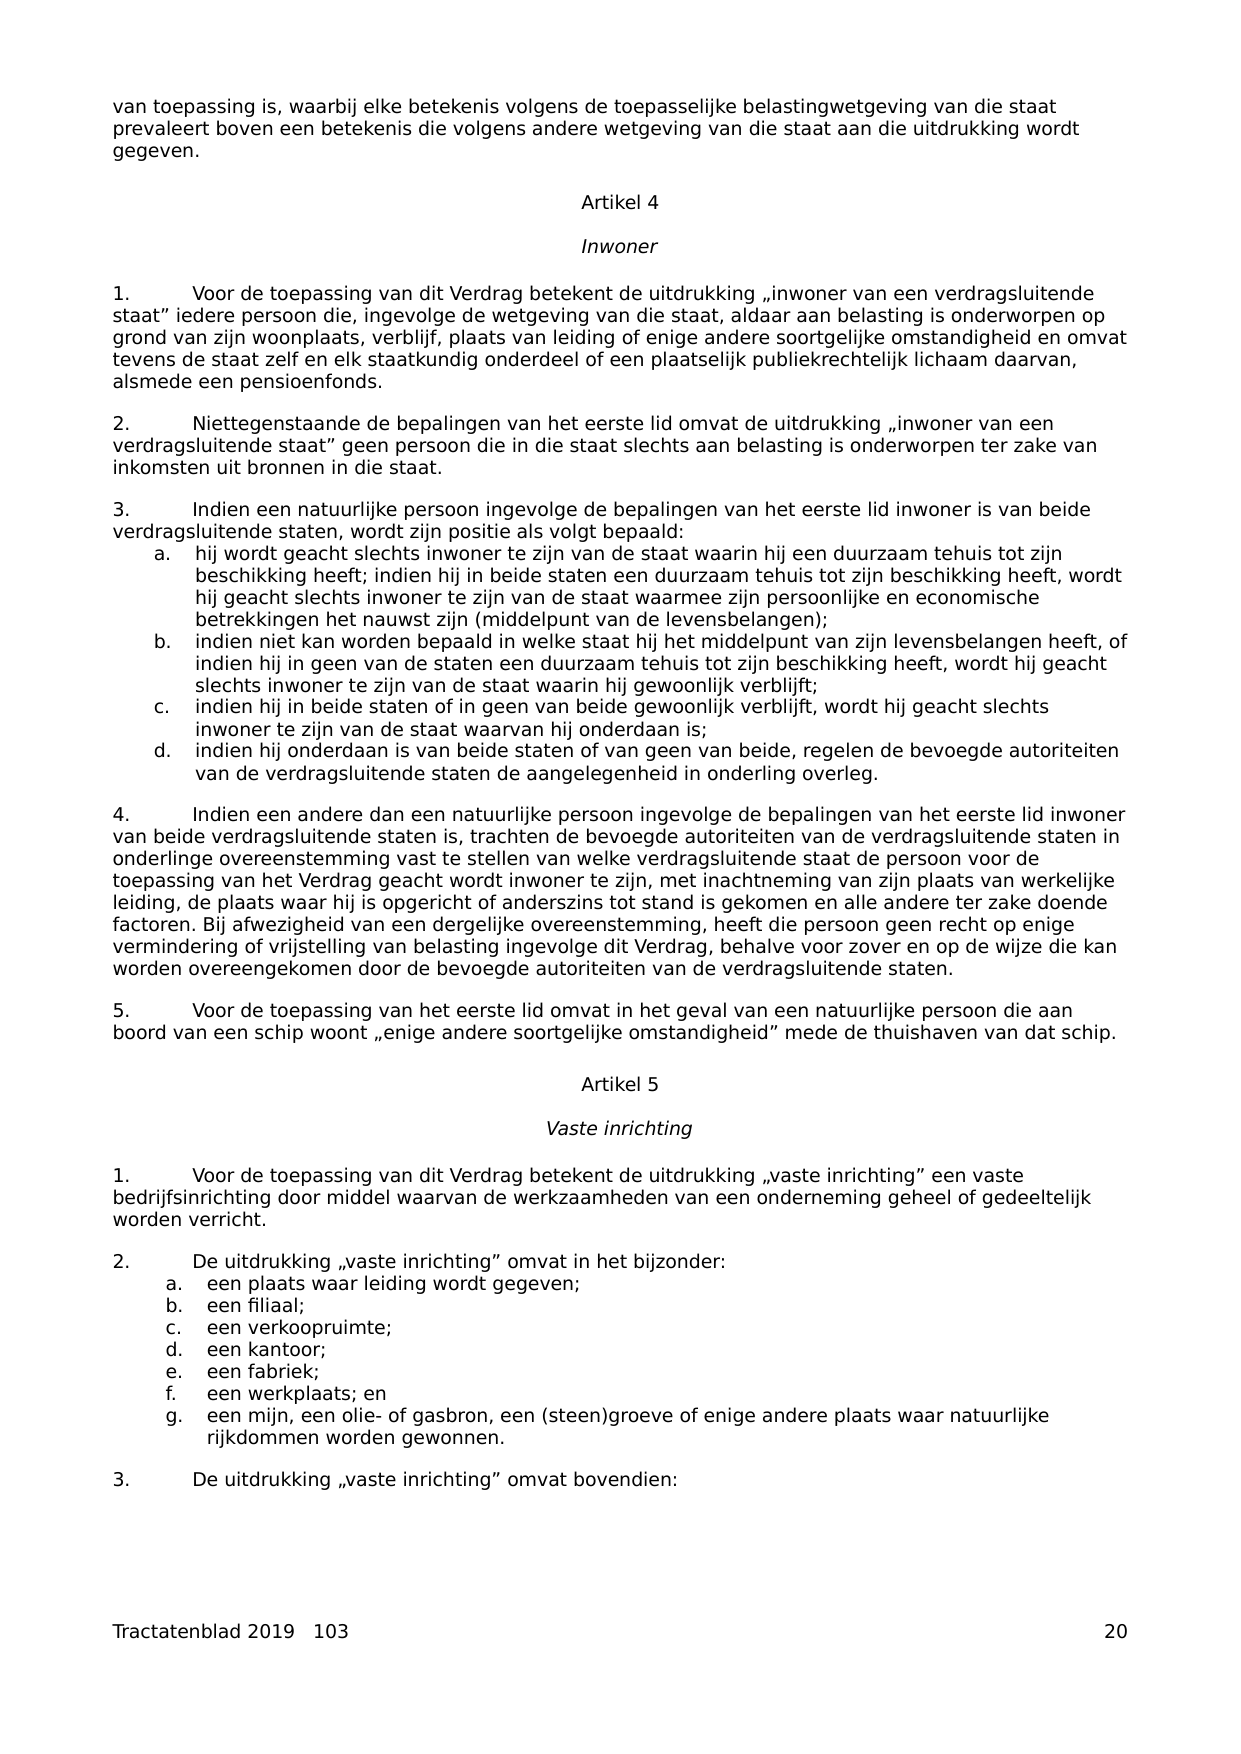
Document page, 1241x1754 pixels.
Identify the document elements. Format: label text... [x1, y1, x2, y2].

text 3. Indien een natuurlijke persoon ingevolge de bepalingen van het eerste lid inwoner is van beide verdragsluitende staten, wordt zijn positie als volgt bepaald: [112, 499, 1128, 543]
text b. indien niet kan worden bepaald in welke staat hij het middelpunt van zijn levensbelangen heeft, of indien hij in geen van de staten een duurzaam tehuis tot zijn beschikking heeft, wordt hij geacht slechts inwoner te zijn van de staat waarin hij gewoonlijk verblijft; [153, 631, 1128, 696]
text a. een plaats waar leiding wordt gegeven; [165, 1273, 1128, 1295]
text g. een mijn, een olie- of gasbron, een (steen)groeve of enige andere plaats waar natuurlijke rijkdommen worden gewonnen. [165, 1405, 1128, 1449]
text 2. Niettegenstaande de bepalingen van het eerste lid omvat de uitdrukking „inwoner van een verdragsluitende staat” geen persoon die in die staat slechts aan belasting is onderworpen ter zake van inkomsten uit bronnen in die staat. [112, 413, 1128, 479]
text 3. De uitdrukking „vaste inrichting” omvat bovendien: [112, 1469, 1128, 1491]
text b. een filiaal; [165, 1295, 1128, 1317]
text d. indien hij onderdaan is van beide staten of van geen van beide, regelen de bevoegde autoriteiten van de verdragsluitende staten de aangelegenheid in onderling overleg. [153, 740, 1128, 784]
text 2. De uitdrukking „vaste inrichting” omvat in het bijzonder: [112, 1251, 1128, 1273]
text d. een kantoor; [165, 1339, 1128, 1361]
text e. een fabriek; [165, 1361, 1128, 1383]
text a. hij wordt geacht slechts inwoner te zijn van de staat waarin hij een duurzaam tehuis tot zijn beschikking heeft; indien hij in beide staten een duurzaam tehuis tot zijn beschikking heeft, wordt hij geacht slechts inwoner te zijn van de staat waarmee zijn persoonlijke en economische betrekkingen het nauwst zijn (middelpunt van de levensbelangen); [153, 543, 1128, 631]
text c. indien hij in beide staten of in geen van beide gewoonlijk verblijft, wordt hij geacht slechts inwoner te zijn van de staat waarvan hij onderdaan is; [153, 696, 1128, 740]
text c. een verkoopruimte; [165, 1317, 1128, 1339]
text 4. Indien een andere dan een natuurlijke persoon ingevolge de bepalingen van het eerste lid inwoner van beide verdragsluitende staten is, trachten de bevoegde autoriteiten van de verdragsluitende staten in onderlinge overeenstemming vast te stellen van welke verdragsluitende staat de persoon voor de toepassing van het Verdrag geacht wordt inwoner te zijn, met inachtneming van zijn plaats van werkelijke leiding, de plaats waar hij is opgericht of anderszins tot stand is gekomen en alle andere ter zake doende factoren. Bij afwezigheid van een dergelijke overeenstemming, heeft die persoon geen recht op enige vermindering of vrijstelling van belasting ingevolge dit Verdrag, behalve voor zover en op de wijze die kan worden overeengekomen door de bevoegde autoriteiten van de verdragsluitende staten. [112, 804, 1128, 980]
subtitle Artikel 5 Vaste inrichting [112, 1074, 1128, 1140]
text van toepassing is, waarbij elke betekenis volgens de toepasselijke belastingwetgeving van die staat prevaleert boven een betekenis die volgens andere wetgeving van die staat aan die uitdrukking wordt gegeven. [112, 96, 1128, 162]
text 1. Voor de toepassing van dit Verdrag betekent de uitdrukking „inwoner van een verdragsluitende staat” iedere persoon die, ingevolge de wetgeving van die staat, aldaar aan belasting is onderworpen op grond van zijn woonplaats, verblijf, plaats van leiding of enige andere soortgelijke omstandigheid en omvat tevens de staat zelf en elk staatkundig onderdeel of een plaatselijk publiekrechtelijk lichaam daarvan, alsmede een pensioenfonds. [112, 283, 1128, 393]
text 1. Voor de toepassing van dit Verdrag betekent de uitdrukking „vaste inrichting” een vaste bedrijfsinrichting door middel waarvan de werkzaamheden van een onderneming geheel of gedeeltelijk worden verricht. [112, 1165, 1128, 1231]
subtitle Artikel 4 Inwoner [112, 192, 1128, 258]
text 5. Voor de toepassing van het eerste lid omvat in het geval van een natuurlijke persoon die aan boord van een schip woont „enige andere soortgelijke omstandigheid” mede de thuishaven van dat schip. [112, 1000, 1128, 1044]
text f. een werkplaats; en [165, 1383, 1128, 1405]
